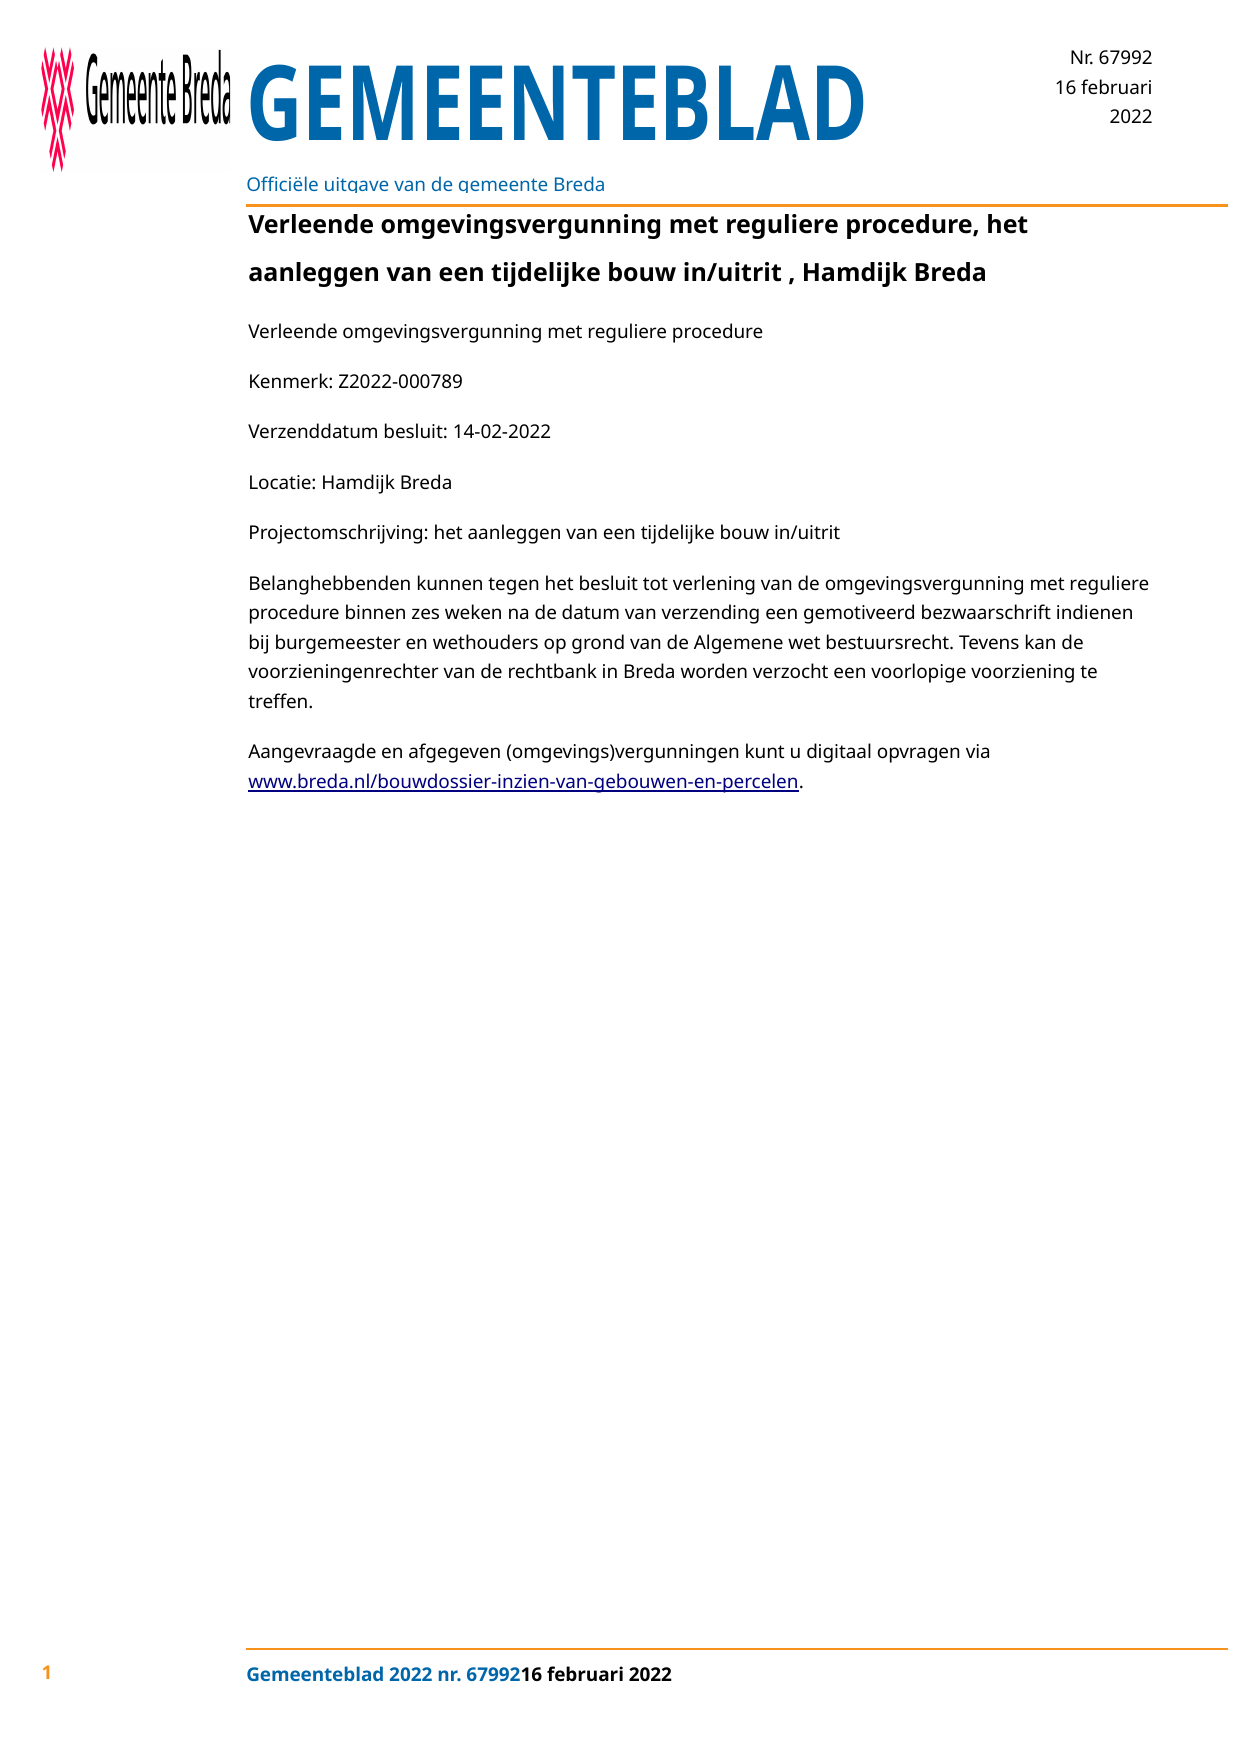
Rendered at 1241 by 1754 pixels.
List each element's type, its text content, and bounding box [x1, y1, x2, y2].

text Aangevraagde en afgegeven (omgevings)vergunningen kunt u digitaal opvragen via www.breda.nl/bouwdossier-inzien-van-gebouwen-en-percelen. [248, 739, 1152, 794]
text Locatie: Hamdijk Breda [248, 469, 1152, 495]
text Belanghebbenden kunnen tegen het besluit tot verlening van de omgevingsvergunning met reguliere procedure binnen zes weken na de datum van verzending een gemotiveerd bezwaarschrift indienen bij burgemeester en wethouders op grond van de Algemene wet bestuursrecht. Tevens kan de voorzieningenrechter van de rechtbank in Breda worden verzocht een voorlopige voorziening te treffen. [248, 570, 1152, 714]
text Verleende omgevingsvergunning met reguliere procedure [248, 318, 1152, 344]
text Projectomschrijving: het aanleggen van een tijdelijke bouw in/uitrit [248, 519, 1152, 545]
text Verzenddatum besluit: 14-02-2022 [248, 419, 1152, 444]
text Kenmerk: Z2022-000789 [248, 368, 1152, 394]
text Verleende omgevingsvergunning met reguliere procedure, het aanleggen van een tijdelijke bouw in/uitrit , Hamdijk Breda [248, 207, 1152, 288]
picture [41, 47, 231, 172]
